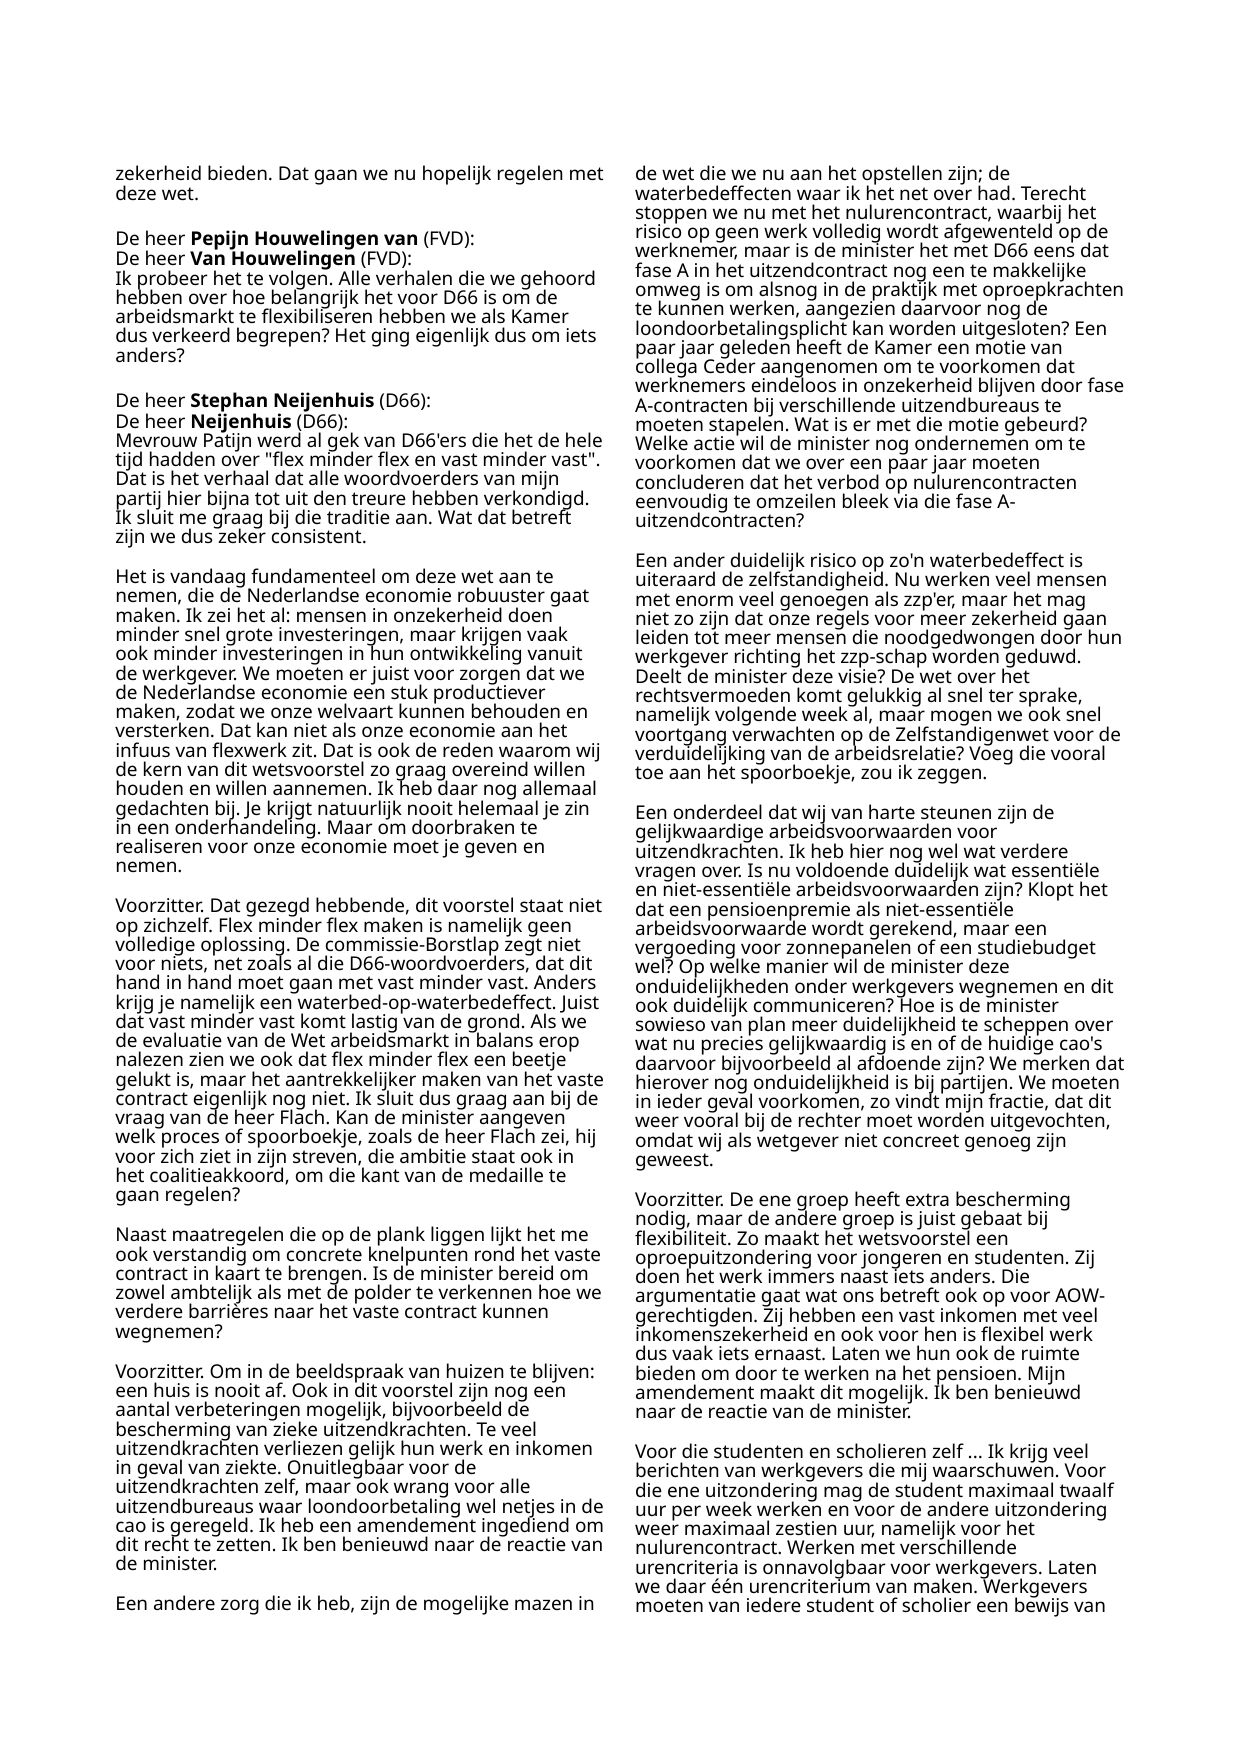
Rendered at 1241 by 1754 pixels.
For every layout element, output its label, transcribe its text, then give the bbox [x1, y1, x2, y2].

text Voorzitter. Om in de beeldspraak van huizen te blijven: een huis is nooit af. Ook in dit voorstel zijn nog een aantal verbeteringen mogelijk, bijvoorbeeld de bescherming van zieke uitzendkrachten. Te veel uitzendkrachten verliezen gelijk hun werk en inkomen in geval van ziekte. Onuitlegbaar voor de uitzendkrachten zelf, maar ook wrang voor alle uitzendbureaus waar loondoorbetaling wel netjes in de cao is geregeld. Ik heb een amendement ingediend om dit recht te zetten. Ik ben benieuwd naar de reactie van de minister. [115, 1363, 605, 1575]
text Voorzitter. Dat gezegd hebbende, dit voorstel staat niet op zichzelf. Flex minder flex maken is namelijk geen volledige oplossing. De commissie-Borstlap zegt niet voor niets, net zoals al die D66-woordvoerders, dat dit hand in hand moet gaan met vast minder vast. Anders krijg je namelijk een waterbed-op-waterbedeffect. Juist dat vast minder vast komt lastig van de grond. Als we de evaluatie van de Wet arbeidsmarkt in balans erop nalezen zien we ook dat flex minder flex een beetje gelukt is, maar het aantrekkelijker maken van het vaste contract eigenlijk nog niet. Ik sluit dus graag aan bij de vraag van de heer Flach. Kan de minister aangeven welk proces of spoorboekje, zoals de heer Flach zei, hij voor zich ziet in zijn streven, die ambitie staat ook in het coalitieakkoord, om die kant van de medaille te gaan regelen? [115, 897, 605, 1206]
text De heer Van Houwelingen (FVD): [115, 250, 605, 270]
text Voorzitter. De ene groep heeft extra bescherming nodig, maar de andere groep is juist gebaat bij flexibiliteit. Zo maakt het wetsvoorstel een oproepuitzondering voor jongeren en studenten. Zij doen het werk immers naast iets anders. Die argumentatie gaat wat ons betreft ook op voor AOW-gerechtigden. Zij hebben een vast inkomen met veel inkomenszekerheid en ook voor hen is flexibel werk dus vaak iets ernaast. Laten we hun ook de ruimte bieden om door te werken na het pensioen. Mijn amendement maakt dit mogelijk. Ik ben benieuwd naar de reactie van de minister. [635, 1191, 1125, 1422]
text Het is vandaag fundamenteel om deze wet aan te nemen, die de Nederlandse economie robuuster gaat maken. Ik zei het al: mensen in onzekerheid doen minder snel grote investeringen, maar krijgen vaak ook minder investeringen in hun ontwikkeling vanuit de werkgever. We moeten er juist voor zorgen dat we de Nederlandse economie een stuk productiever maken, zodat we onze welvaart kunnen behouden en versterken. Dat kan niet als onze economie aan het infuus van flexwerk zit. Dat is ook de reden waarom wij de kern van dit wetsvoorstel zo graag overeind willen houden en willen aannemen. Ik heb daar nog allemaal gedachten bij. Je krijgt natuurlijk nooit helemaal je zin in een onderhandeling. Maar om doorbraken te realiseren voor onze economie moet je geven en nemen. [115, 568, 605, 877]
text De heer Pepijn Houwelingen van (FVD): [115, 225, 605, 250]
text Voor die studenten en scholieren zelf ... Ik krijg veel berichten van werkgevers die mij waarschuwen. Voor die ene uitzondering mag de student maximaal twaalf uur per week werken en voor de andere uitzondering weer maximaal zestien uur, namelijk voor het nulurencontract. Werken met verschillende urencriteria is onnavolgbaar voor werkgevers. Laten we daar één urencriterium van maken. Werkgevers moeten van iedere student of scholier een bewijs van [635, 1443, 1125, 1616]
text de wet die we nu aan het opstellen zijn; de waterbedeffecten waar ik het net over had. Terecht stoppen we nu met het nulurencontract, waarbij het risico op geen werk volledig wordt afgewenteld op de werknemer, maar is de minister het met D66 eens dat fase A in het uitzendcontract nog een te makkelijke omweg is om alsnog in de praktijk met oproepkrachten te kunnen werken, aangezien daarvoor nog de loondoorbetalingsplicht kan worden uitgesloten? Een paar jaar geleden heeft de Kamer een motie van collega Ceder aangenomen om te voorkomen dat werknemers eindeloos in onzekerheid blijven door fase A-contracten bij verschillende uitzendbureaus te moeten stapelen. Wat is er met die motie gebeurd? Welke actie wil de minister nog ondernemen om te voorkomen dat we over een paar jaar moeten concluderen dat het verbod op nulurencontracten eenvoudig te omzeilen bleek via die fase A-uitzendcontracten? [635, 165, 1125, 531]
text Een andere zorg die ik heb, zijn de mogelijke mazen in [115, 1595, 605, 1615]
text Naast maatregelen die op de plank liggen lijkt het me ook verstandig om concrete knelpunten rond het vaste contract in kaart te brengen. Is de minister bereid om zowel ambtelijk als met de polder te verkennen hoe we verdere barrières naar het vaste contract kunnen wegnemen? [115, 1226, 605, 1342]
text zekerheid bieden. Dat gaan we nu hopelijk regelen met deze wet. [115, 165, 605, 204]
text Een ander duidelijk risico op zo'n waterbedeffect is uiteraard de zelfstandigheid. Nu werken veel mensen met enorm veel genoegen als zzp'er, maar het mag niet zo zijn dat onze regels voor meer zekerheid gaan leiden tot meer mensen die noodgedwongen door hun werkgever richting het zzp-schap worden geduwd. Deelt de minister deze visie? De wet over het rechtsvermoeden komt gelukkig al snel ter sprake, namelijk volgende week al, maar mogen we ook snel voortgang verwachten op de Zelfstandigenwet voor de verduidelijking van de arbeidsrelatie? Voeg die vooral toe aan het spoorboekje, zou ik zeggen. [635, 552, 1125, 783]
text De heer Neijenhuis (D66): [115, 413, 605, 432]
text Ik probeer het te volgen. Alle verhalen die we gehoord hebben over hoe belangrijk het voor D66 is om de arbeidsmarkt te flexibiliseren hebben we als Kamer dus verkeerd begrepen? Het ging eigenlijk dus om iets anders? [115, 270, 605, 366]
text Een onderdeel dat wij van harte steunen zijn de gelijkwaardige arbeidsvoorwaarden voor uitzendkrachten. Ik heb hier nog wel wat verdere vragen over. Is nu voldoende duidelijk wat essentiële en niet-essentiële arbeidsvoorwaarden zijn? Klopt het dat een pensioenpremie als niet-essentiële arbeidsvoorwaarde wordt gerekend, maar een vergoeding voor zonnepanelen of een studiebudget wel? Op welke manier wil de minister deze onduidelijkheden onder werkgevers wegnemen en dit ook duidelijk communiceren? Hoe is de minister sowieso van plan meer duidelijkheid te scheppen over wat nu precies gelijkwaardig is en of de huidige cao's daarvoor bijvoorbeeld al afdoende zijn? We merken dat hierover nog onduidelijkheid is bij partijen. We moeten in ieder geval voorkomen, zo vindt mijn fractie, dat dit weer vooral bij de rechter moet worden uitgevochten, omdat wij als wetgever niet concreet genoeg zijn geweest. [635, 804, 1125, 1170]
text Mevrouw Patijn werd al gek van D66'ers die het de hele tijd hadden over "flex minder flex en vast minder vast". Dat is het verhaal dat alle woordvoerders van mijn partij hier bijna tot uit den treure hebben verkondigd. Ik sluit me graag bij die traditie aan. Wat dat betreft zijn we dus zeker consistent. [115, 432, 605, 547]
text De heer Stephan Neijenhuis (D66): [115, 387, 605, 413]
